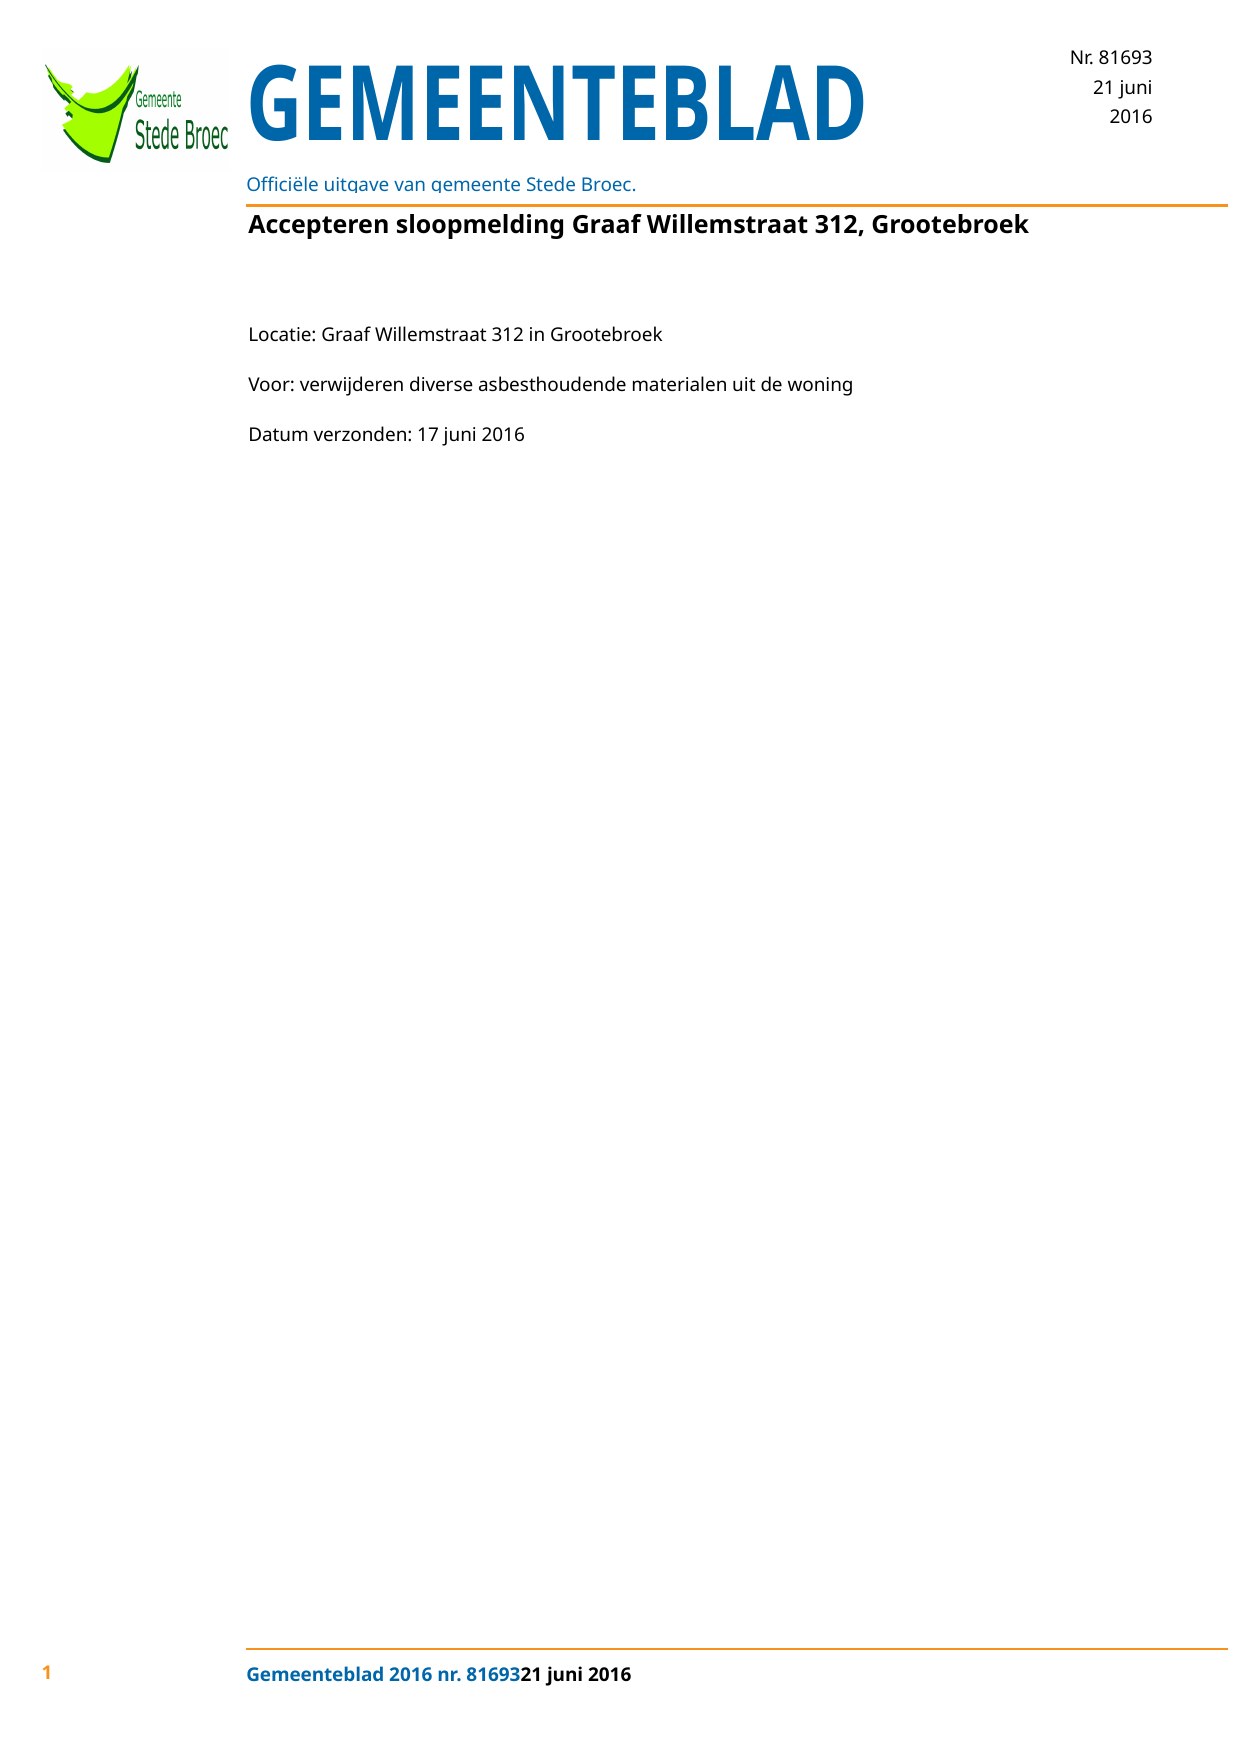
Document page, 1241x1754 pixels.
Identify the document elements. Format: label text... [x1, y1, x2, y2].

text Datum verzonden: 17 juni 2016 [248, 422, 1152, 447]
text Accepteren sloopmelding Graaf Willemstraat 312, Grootebroek [248, 207, 1152, 241]
picture [41, 47, 231, 172]
text Voor: verwijderen diverse asbesthoudende materialen uit de woning [248, 371, 1152, 397]
text Locatie: Graaf Willemstraat 312 in Grootebroek [248, 321, 1152, 346]
